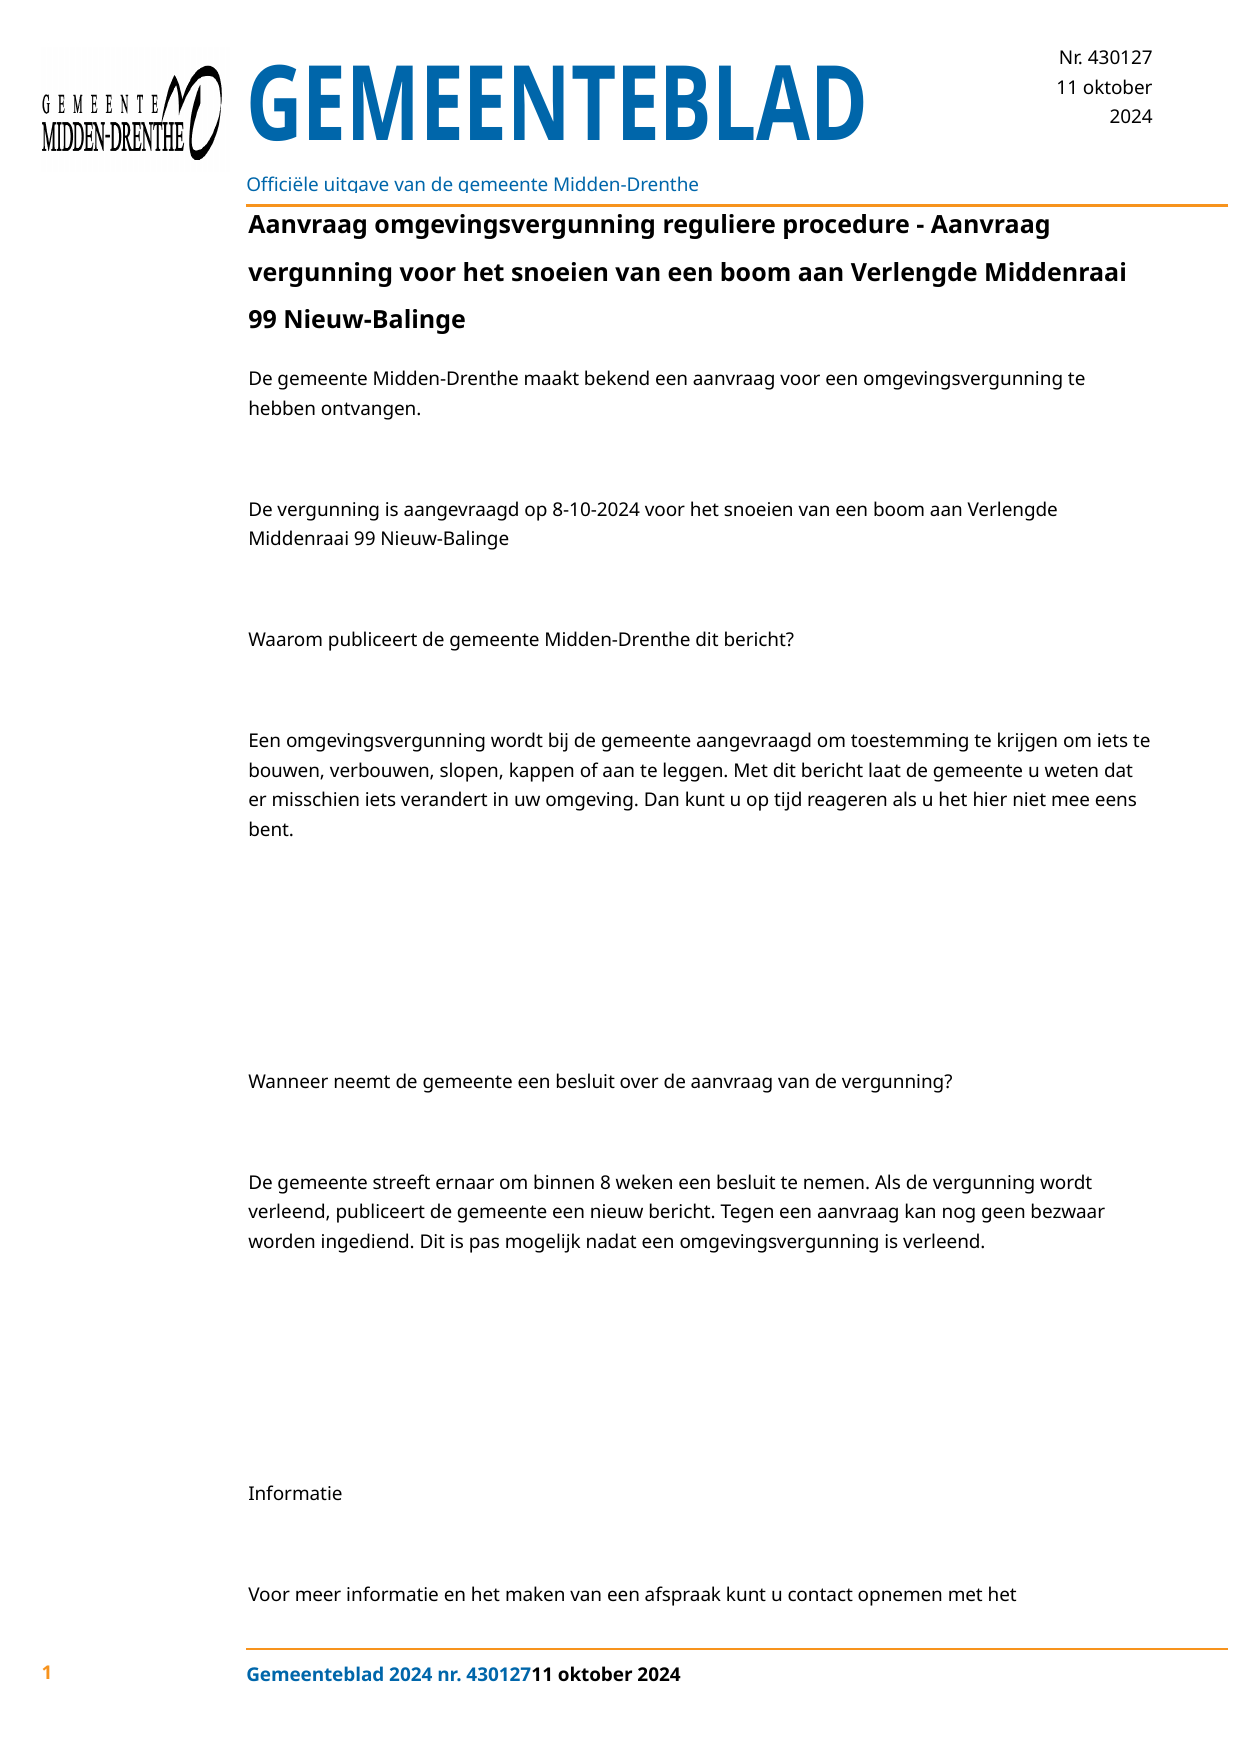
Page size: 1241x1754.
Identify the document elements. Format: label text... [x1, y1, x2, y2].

text De gemeente Midden-Drenthe maakt bekend een aanvraag voor een omgevingsvergunning te hebben ontvangen. [248, 366, 1152, 421]
picture [41, 47, 231, 172]
text Aanvraag omgevingsvergunning reguliere procedure - Aanvraag vergunning voor het snoeien van een boom aan Verlengde Middenraai 99 Nieuw-Balinge [248, 207, 1152, 336]
text Een omgevingsvergunning wordt bij de gemeente aangevraagd om toestemming te krijgen om iets te bouwen, verbouwen, slopen, kappen of aan te leggen. Met dit bericht laat de gemeente u weten dat er misschien iets verandert in uw omgeving. Dan kunt u op tijd reageren als u het hier niet mee eens bent. [248, 727, 1152, 842]
text De gemeente streeft ernaar om binnen 8 weken een besluit te nemen. Als de vergunning wordt verleend, publiceert de gemeente een nieuw bericht. Tegen een aanvraag kan nog geen bezwaar worden ingediend. Dit is pas mogelijk nadat een omgevingsvergunning is verleend. [248, 1169, 1152, 1254]
text De vergunning is aangevraagd op 8-10-2024 voor het snoeien van een boom aan Verlengde Middenraai 99 Nieuw-Balinge [248, 496, 1152, 551]
text Informatie [248, 1480, 1152, 1506]
text Waarom publiceert de gemeente Midden-Drenthe dit bericht? [248, 626, 1152, 652]
text Voor meer informatie en het maken van een afspraak kunt u contact opnemen met het [248, 1581, 1152, 1607]
text Wanneer neemt de gemeente een besluit over de aanvraag van de vergunning? [248, 1068, 1152, 1094]
